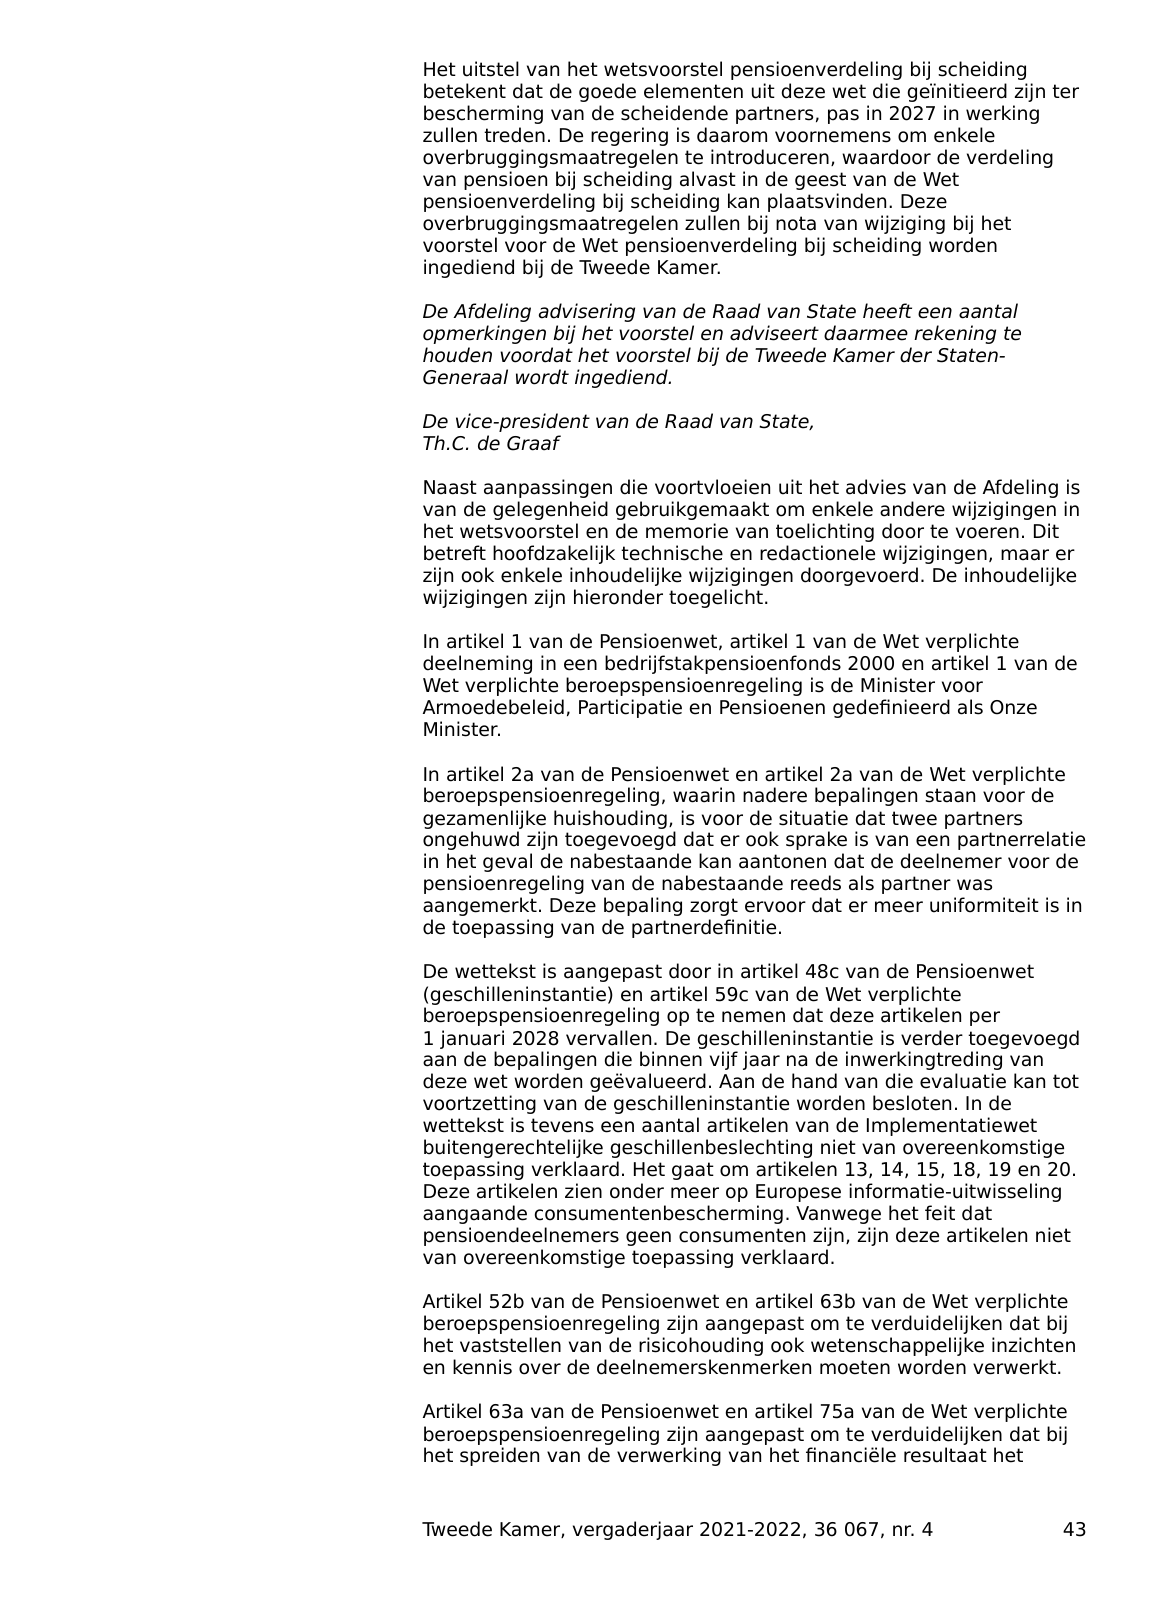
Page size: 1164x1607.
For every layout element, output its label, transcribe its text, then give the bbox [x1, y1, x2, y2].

text In artikel 2a van de Pensioenwet en artikel 2a van de Wet verplichte beroepspensioenregeling, waarin nadere bepalingen staan voor de gezamenlijke huishouding, is voor de situatie dat twee partners ongehuwd zijn toegevoegd dat er ook sprake is van een partnerrelatie in het geval de nabestaande kan aantonen dat de deelnemer voor de pensioenregeling van de nabestaande reeds als partner was aangemerkt. Deze bepaling zorgt ervoor dat er meer uniformiteit is in de toepassing van de partnerdefinitie. [422, 763, 1087, 939]
text Het uitstel van het wetsvoorstel pensioenverdeling bij scheiding betekent dat de goede elementen uit deze wet die geïnitieerd zijn ter bescherming van de scheidende partners, pas in 2027 in werking zullen treden. De regering is daarom voornemens om enkele overbruggingsmaatregelen te introduceren, waardoor de verdeling van pensioen bij scheiding alvast in de geest van de Wet pensioenverdeling bij scheiding kan plaatsvinden. Deze overbruggingsmaatregelen zullen bij nota van wijziging bij het voorstel voor de Wet pensioenverdeling bij scheiding worden ingediend bij de Tweede Kamer. [422, 59, 1087, 279]
text In artikel 1 van de Pensioenwet, artikel 1 van de Wet verplichte deelneming in een bedrijfstakpensioenfonds 2000 en artikel 1 van de Wet verplichte beroepspensioenregeling is de Minister voor Armoedebeleid, Participatie en Pensioenen gedefinieerd als Onze Minister. [422, 631, 1087, 741]
text De wettekst is aangepast door in artikel 48c van de Pensioenwet (geschilleninstantie) en artikel 59c van de Wet verplichte beroepspensioenregeling op te nemen dat deze artikelen per 1 januari 2028 vervallen. De geschilleninstantie is verder toegevoegd aan de bepalingen die binnen vijf jaar na de inwerkingtreding van deze wet worden geëvalueerd. Aan de hand van die evaluatie kan tot voortzetting van de geschilleninstantie worden besloten. In de wettekst is tevens een aantal artikelen van de Implementatiewet buitengerechtelijke geschillenbeslechting niet van overeenkomstige toepassing verklaard. Het gaat om artikelen 13, 14, 15, 18, 19 en 20. Deze artikelen zien onder meer op Europese informatie-uitwisseling aangaande consumentenbescherming. Vanwege het feit dat pensioendeelnemers geen consumenten zijn, zijn deze artikelen niet van overeenkomstige toepassing verklaard. [422, 961, 1087, 1269]
text Th.C. de Graaf [422, 433, 1087, 455]
text Naast aanpassingen die voortvloeien uit het advies van de Afdeling is van de gelegenheid gebruikgemaakt om enkele andere wijzigingen in het wetsvoorstel en de memorie van toelichting door te voeren. Dit betreft hoofdzakelijk technische en redactionele wijzigingen, maar er zijn ook enkele inhoudelijke wijzigingen doorgevoerd. De inhoudelijke wijzigingen zijn hieronder toegelicht. [422, 477, 1087, 609]
text De vice-president van de Raad van State, [422, 411, 1087, 433]
text Artikel 52b van de Pensioenwet en artikel 63b van de Wet verplichte beroepspensioenregeling zijn aangepast om te verduidelijken dat bij het vaststellen van de risicohouding ook wetenschappelijke inzichten en kennis over de deelnemerskenmerken moeten worden verwerkt. [422, 1291, 1087, 1379]
text De Afdeling advisering van de Raad van State heeft een aantal opmerkingen bij het voorstel en adviseert daarmee rekening te houden voordat het voorstel bij de Tweede Kamer der Staten-Generaal wordt ingediend. [422, 301, 1087, 389]
text Artikel 63a van de Pensioenwet en artikel 75a van de Wet verplichte beroepspensioenregeling zijn aangepast om te verduidelijken dat bij het spreiden van de verwerking van het financiële resultaat het [422, 1401, 1087, 1467]
